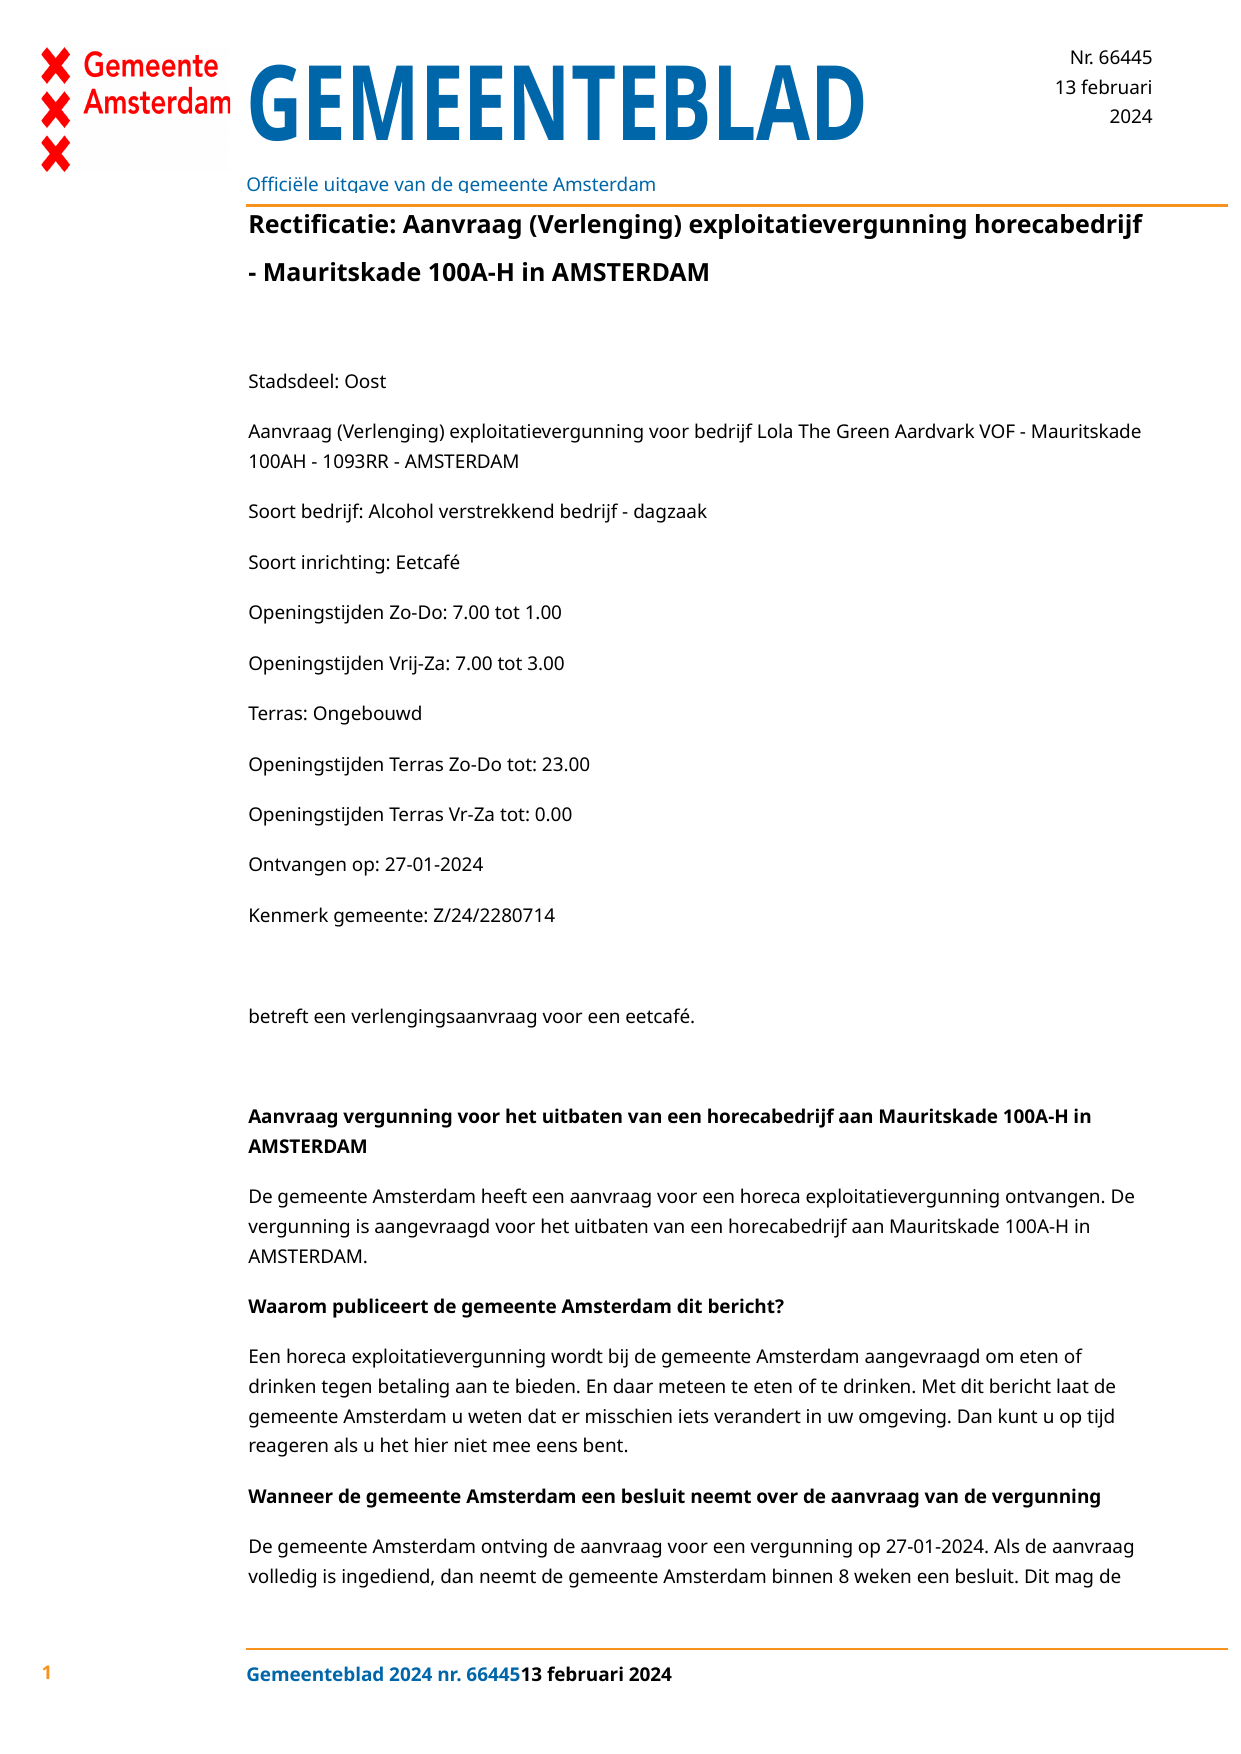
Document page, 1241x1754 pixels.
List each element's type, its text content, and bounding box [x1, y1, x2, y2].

text Terras: Ongebouwd [248, 700, 1152, 726]
text Kenmerk gemeente: Z/24/2280714 [248, 902, 1152, 928]
text Een horeca exploitatievergunning wordt bij de gemeente Amsterdam aangevraagd om eten of drinken tegen betaling aan te bieden. En daar meteen te eten of te drinken. Met dit bericht laat de gemeente Amsterdam u weten dat er misschien iets verandert in uw omgeving. Dan kunt u op tijd reageren als u het hier niet mee eens bent. [248, 1344, 1152, 1458]
text Openingstijden Zo-Do: 7.00 tot 1.00 [248, 599, 1152, 625]
text De gemeente Amsterdam heeft een aanvraag voor een horeca exploitatievergunning ontvangen. De vergunning is aangevraagd voor het uitbaten van een horecabedrijf aan Mauritskade 100A-H in AMSTERDAM. [248, 1184, 1152, 1269]
text betreft een verlengingsaanvraag voor een eetcafé. [248, 1003, 1152, 1029]
text Openingstijden Vrij-Za: 7.00 tot 3.00 [248, 650, 1152, 676]
text Openingstijden Terras Vr-Za tot: 0.00 [248, 801, 1152, 827]
text Soort bedrijf: Alcohol verstrekkend bedrijf - dagzaak [248, 499, 1152, 524]
text Wanneer de gemeente Amsterdam een besluit neemt over de aanvraag van de vergunning [248, 1483, 1152, 1509]
text Waarom publiceert de gemeente Amsterdam dit bericht? [248, 1293, 1152, 1319]
text Openingstijden Terras Zo-Do tot: 23.00 [248, 751, 1152, 777]
text De gemeente Amsterdam ontving de aanvraag voor een vergunning op 27-01-2024. Als de aanvraag volledig is ingediend, dan neemt de gemeente Amsterdam binnen 8 weken een besluit. Dit mag de [248, 1533, 1152, 1589]
text Aanvraag vergunning voor het uitbaten van een horecabedrijf aan Mauritskade 100A-H in AMSTERDAM [248, 1104, 1152, 1159]
picture [41, 47, 231, 172]
text Soort inrichting: Eetcafé [248, 549, 1152, 575]
text Rectificatie: Aanvraag (Verlenging) exploitatievergunning horecabedrijf - Mauritskade 100A-H in AMSTERDAM [248, 207, 1152, 288]
text Stadsdeel: Oost [248, 368, 1152, 394]
text Aanvraag (Verlenging) exploitatievergunning voor bedrijf Lola The Green Aardvark VOF - Mauritskade 100AH - 1093RR - AMSTERDAM [248, 419, 1152, 474]
text Ontvangen op: 27-01-2024 [248, 852, 1152, 877]
